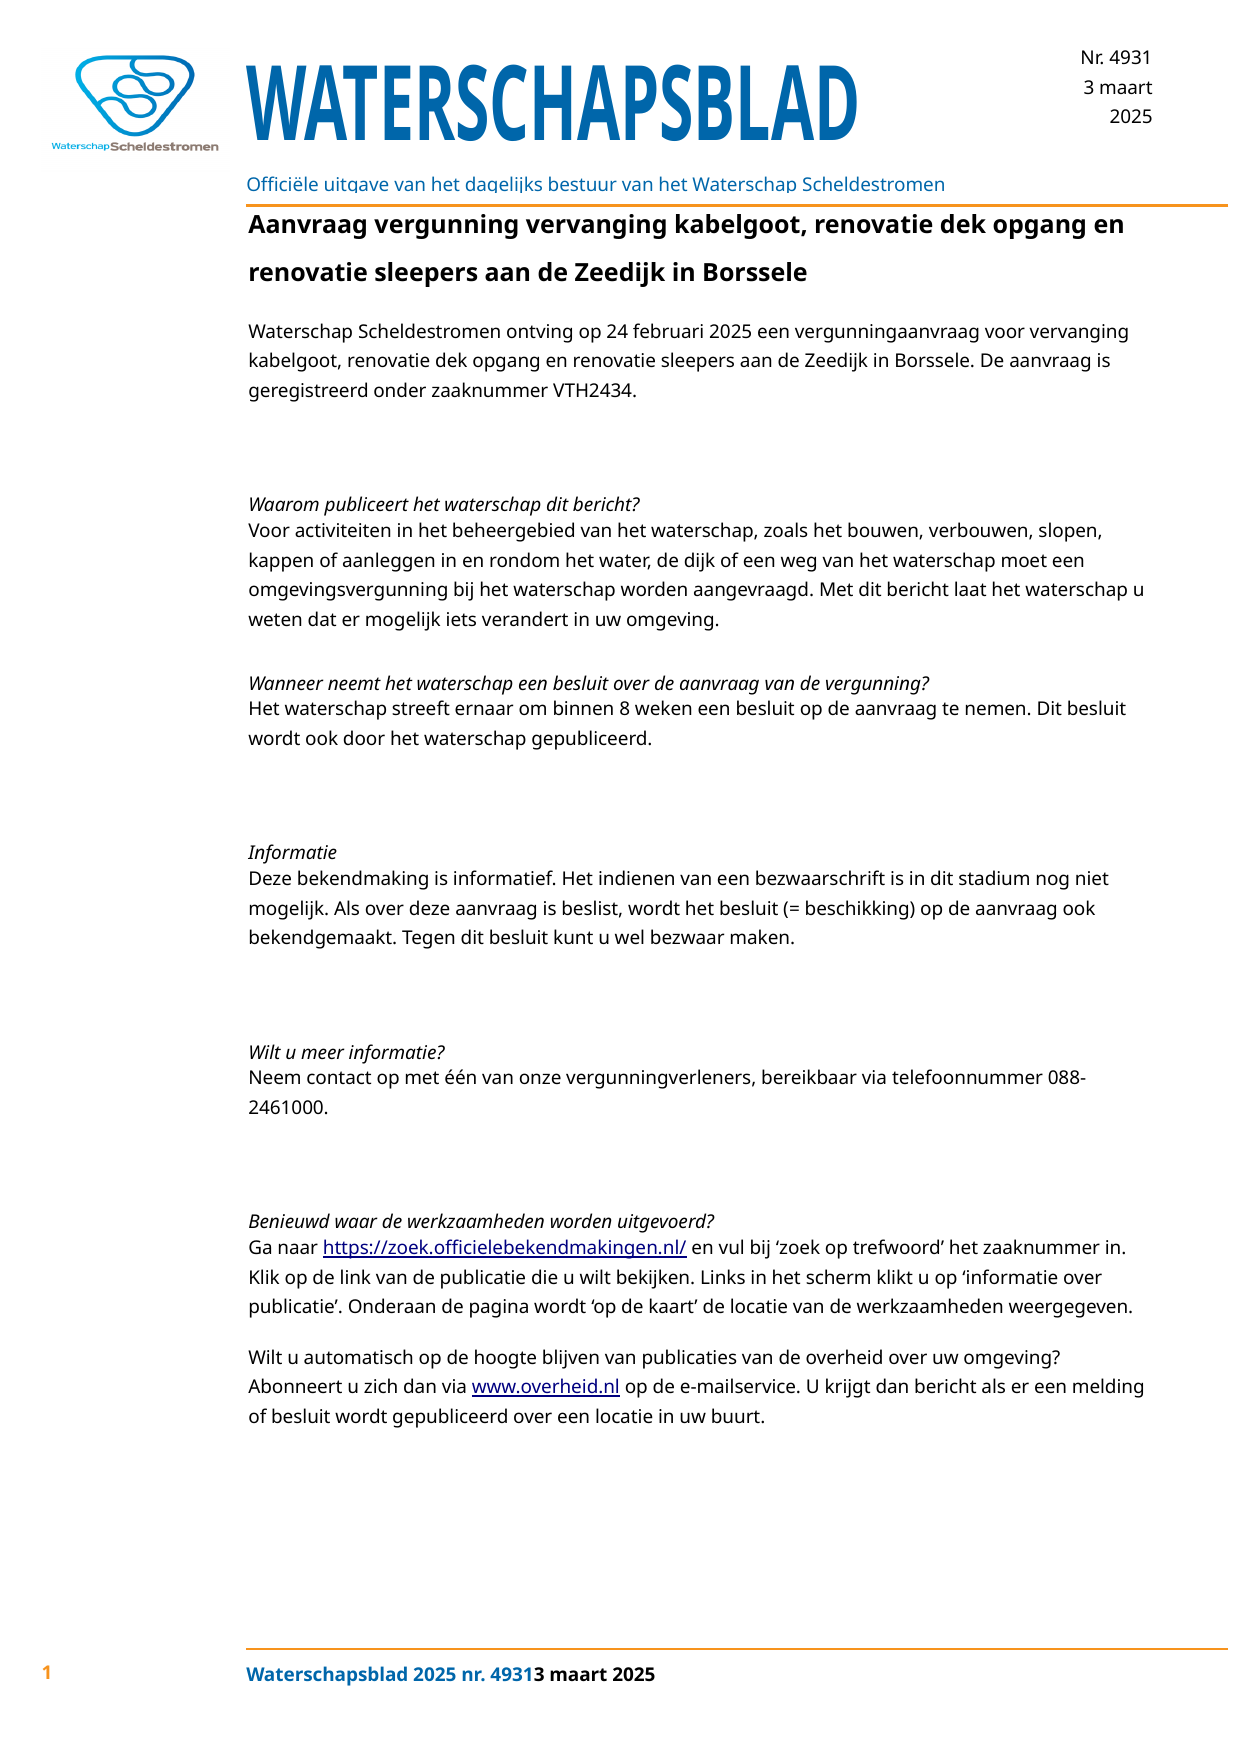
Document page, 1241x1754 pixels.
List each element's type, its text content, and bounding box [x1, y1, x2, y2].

text Waterschap Scheldestromen ontving op 24 februari 2025 een vergunningaanvraag voor vervanging kabelgoot, renovatie dek opgang en renovatie sleepers aan de Zeedijk in Borssele. De aanvraag is geregistreerd onder zaaknummer VTH2434. [248, 318, 1152, 403]
text Aanvraag vergunning vervanging kabelgoot, renovatie dek opgang en renovatie sleepers aan de Zeedijk in Borssele [248, 207, 1152, 288]
picture [41, 47, 231, 172]
text Wilt u meer informatie? [248, 1039, 1152, 1064]
text Voor activiteiten in het beheergebied van het waterschap, zoals het bouwen, verbouwen, slopen, kappen of aanleggen in en rondom het water, de dijk of een weg van het waterschap moet een omgevingsvergunning bij het waterschap worden aangevraagd. Met dit bericht laat het waterschap u weten dat er mogelijk iets verandert in uw omgeving. [248, 517, 1152, 632]
text Deze bekendmaking is informatief. Het indienen van een bezwaarschrift is in dit stadium nog niet mogelijk. Als over deze aanvraag is beslist, wordt het besluit (= beschikking) op de aanvraag ook bekendgemaakt. Tegen dit besluit kunt u wel bezwaar maken. [248, 865, 1152, 950]
text Benieuwd waar de werkzaamheden worden uitgevoerd? [248, 1208, 1152, 1234]
text Wanneer neemt het waterschap een besluit over de aanvraag van de vergunning? [248, 670, 1152, 696]
text Wilt u automatisch op de hoogte blijven van publicaties van de overheid over uw omgeving? Abonneert u zich dan via www.overheid.nl op de e-mailservice. U krijgt dan bericht als er een melding of besluit wordt gepubliceerd over een locatie in uw buurt. [248, 1344, 1152, 1429]
text Het waterschap streeft ernaar om binnen 8 weken een besluit op de aanvraag te nemen. Dit besluit wordt ook door het waterschap gepubliceerd. [248, 696, 1152, 751]
text Informatie [248, 839, 1152, 865]
text Waarom publiceert het waterschap dit bericht? [248, 491, 1152, 517]
text Neem contact op met één van onze vergunningverleners, bereikbaar via telefoonnummer 088-2461000. [248, 1064, 1152, 1120]
text Ga naar https://zoek.officielebekendmakingen.nl/ en vul bij ‘zoek op trefwoord’ het zaaknummer in. Klik op de link van de publicatie die u wilt bekijken. Links in het scherm klikt u op ‘informatie over publicatie’. Onderaan de pagina wordt ‘op de kaart’ de locatie van de werkzaamheden weergegeven. [248, 1234, 1152, 1319]
